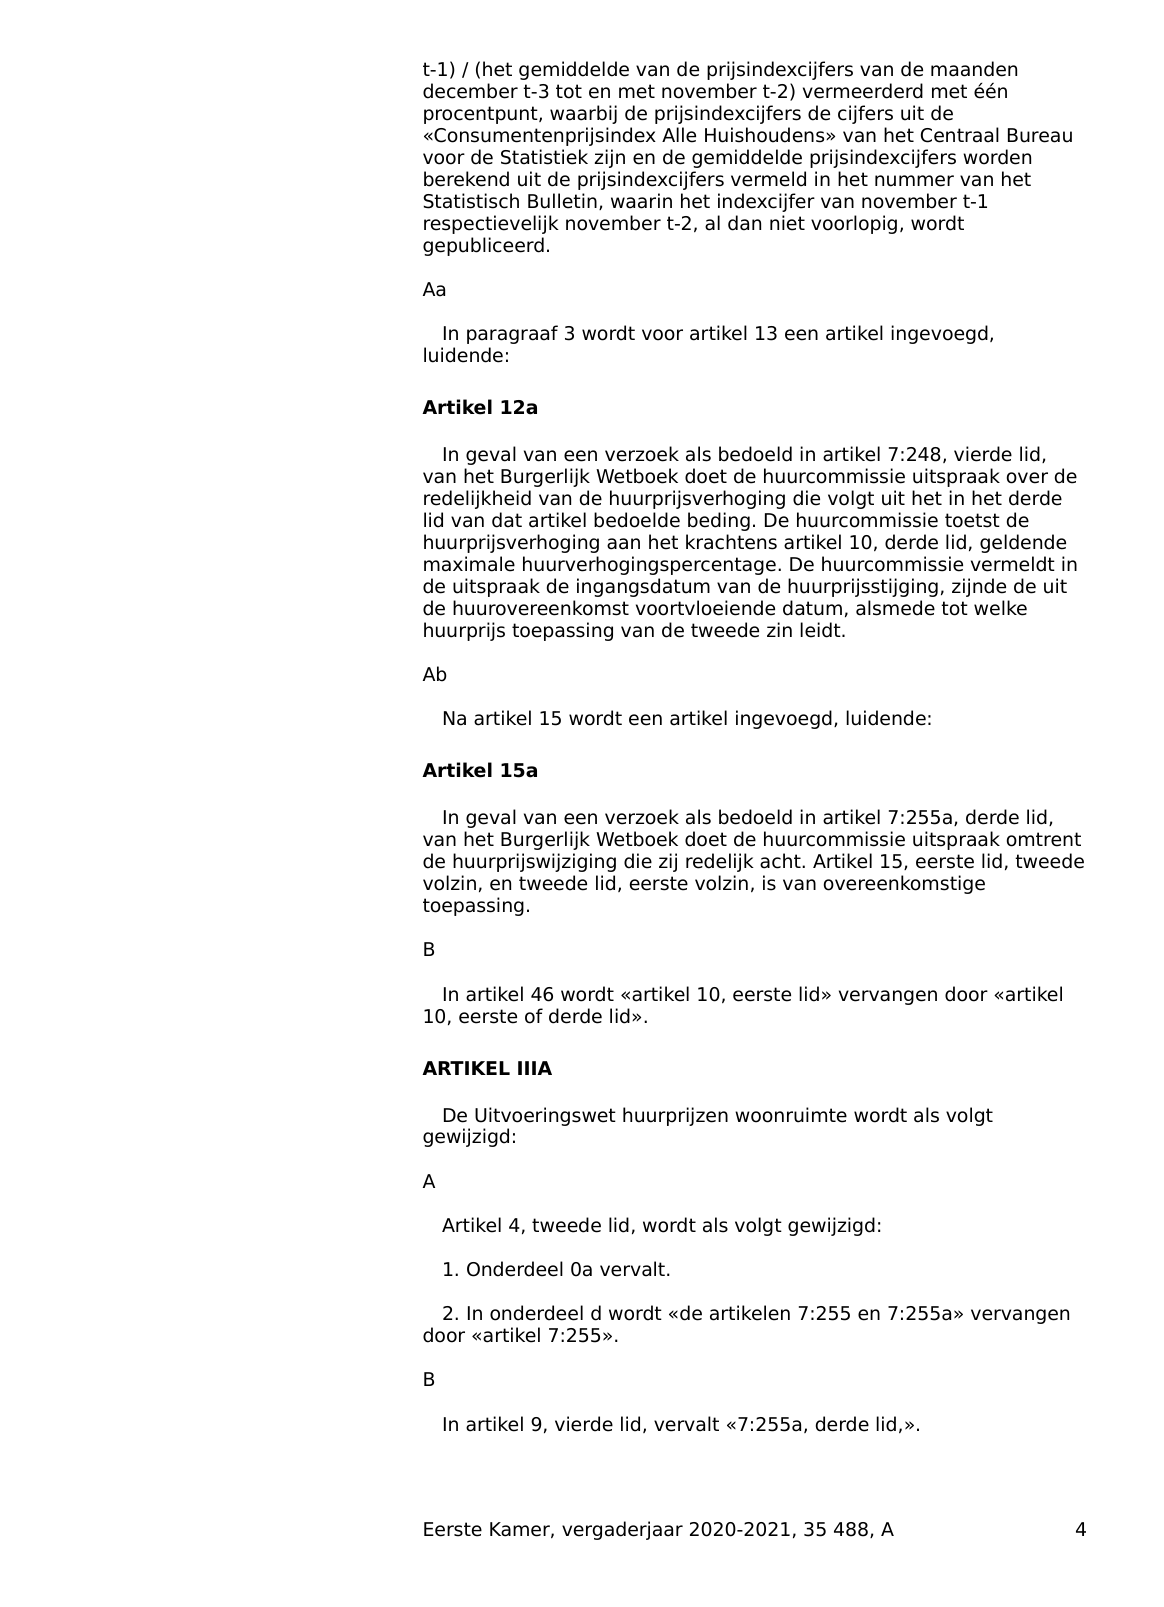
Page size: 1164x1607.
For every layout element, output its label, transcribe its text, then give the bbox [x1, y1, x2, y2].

text B [422, 1369, 1087, 1391]
text Ab [422, 664, 1087, 686]
text In geval van een verzoek als bedoeld in artikel 7:248, vierde lid, van het Burgerlijk Wetboek doet de huurcommissie uitspraak over de redelijkheid van de huurprijsverhoging die volgt uit het in het derde lid van dat artikel bedoelde beding. De huurcommissie toetst de huurprijsverhoging aan het krachtens artikel 10, derde lid, geldende maximale huurverhogingspercentage. De huurcommissie vermeldt in de uitspraak de ingangsdatum van de huurprijsstijging, zijnde de uit de huurovereenkomst voortvloeiende datum, alsmede tot welke huurprijs toepassing van de tweede zin leidt. [422, 444, 1087, 642]
text Aa [422, 279, 1087, 301]
text t-1) / (het gemiddelde van de prijsindexcijfers van de maanden december t-3 tot en met november t-2) vermeerderd met één procentpunt, waarbij de prijsindexcijfers de cijfers uit de «Consumentenprijsindex Alle Huishoudens» van het Centraal Bureau voor de Statistiek zijn en de gemiddelde prijsindexcijfers worden berekend uit de prijsindexcijfers vermeld in het nummer van het Statistisch Bulletin, waarin het indexcijfer van november t-1 respectievelijk november t-2, al dan niet voorlopig, wordt gepubliceerd. [422, 59, 1087, 257]
text Na artikel 15 wordt een artikel ingevoegd, luidende: [422, 708, 1087, 730]
text De Uitvoeringswet huurprijzen woonruimte wordt als volgt gewijzigd: [422, 1104, 1087, 1148]
text 1. Onderdeel 0a vervalt. [422, 1259, 1087, 1281]
text In geval van een verzoek als bedoeld in artikel 7:255a, derde lid, van het Burgerlijk Wetboek doet de huurcommissie uitspraak omtrent de huurprijswijziging die zij redelijk acht. Artikel 15, eerste lid, tweede volzin, en tweede lid, eerste volzin, is van overeenkomstige toepassing. [422, 807, 1087, 917]
text Artikel 4, tweede lid, wordt als volgt gewijzigd: [422, 1215, 1087, 1237]
text B [422, 939, 1087, 961]
text 2. In onderdeel d wordt «de artikelen 7:255 en 7:255a» vervangen door «artikel 7:255». [422, 1303, 1087, 1347]
subtitle Artikel 15a [422, 760, 1087, 782]
text A [422, 1171, 1087, 1193]
text In artikel 46 wordt «artikel 10, eerste lid» vervangen door «artikel 10, eerste of derde lid». [422, 983, 1087, 1027]
subtitle ARTIKEL IIIA [422, 1057, 1087, 1079]
text In artikel 9, vierde lid, vervalt «7:255a, derde lid,». [422, 1413, 1087, 1435]
text In paragraaf 3 wordt voor artikel 13 een artikel ingevoegd, luidende: [422, 323, 1087, 367]
subtitle Artikel 12a [422, 397, 1087, 419]
